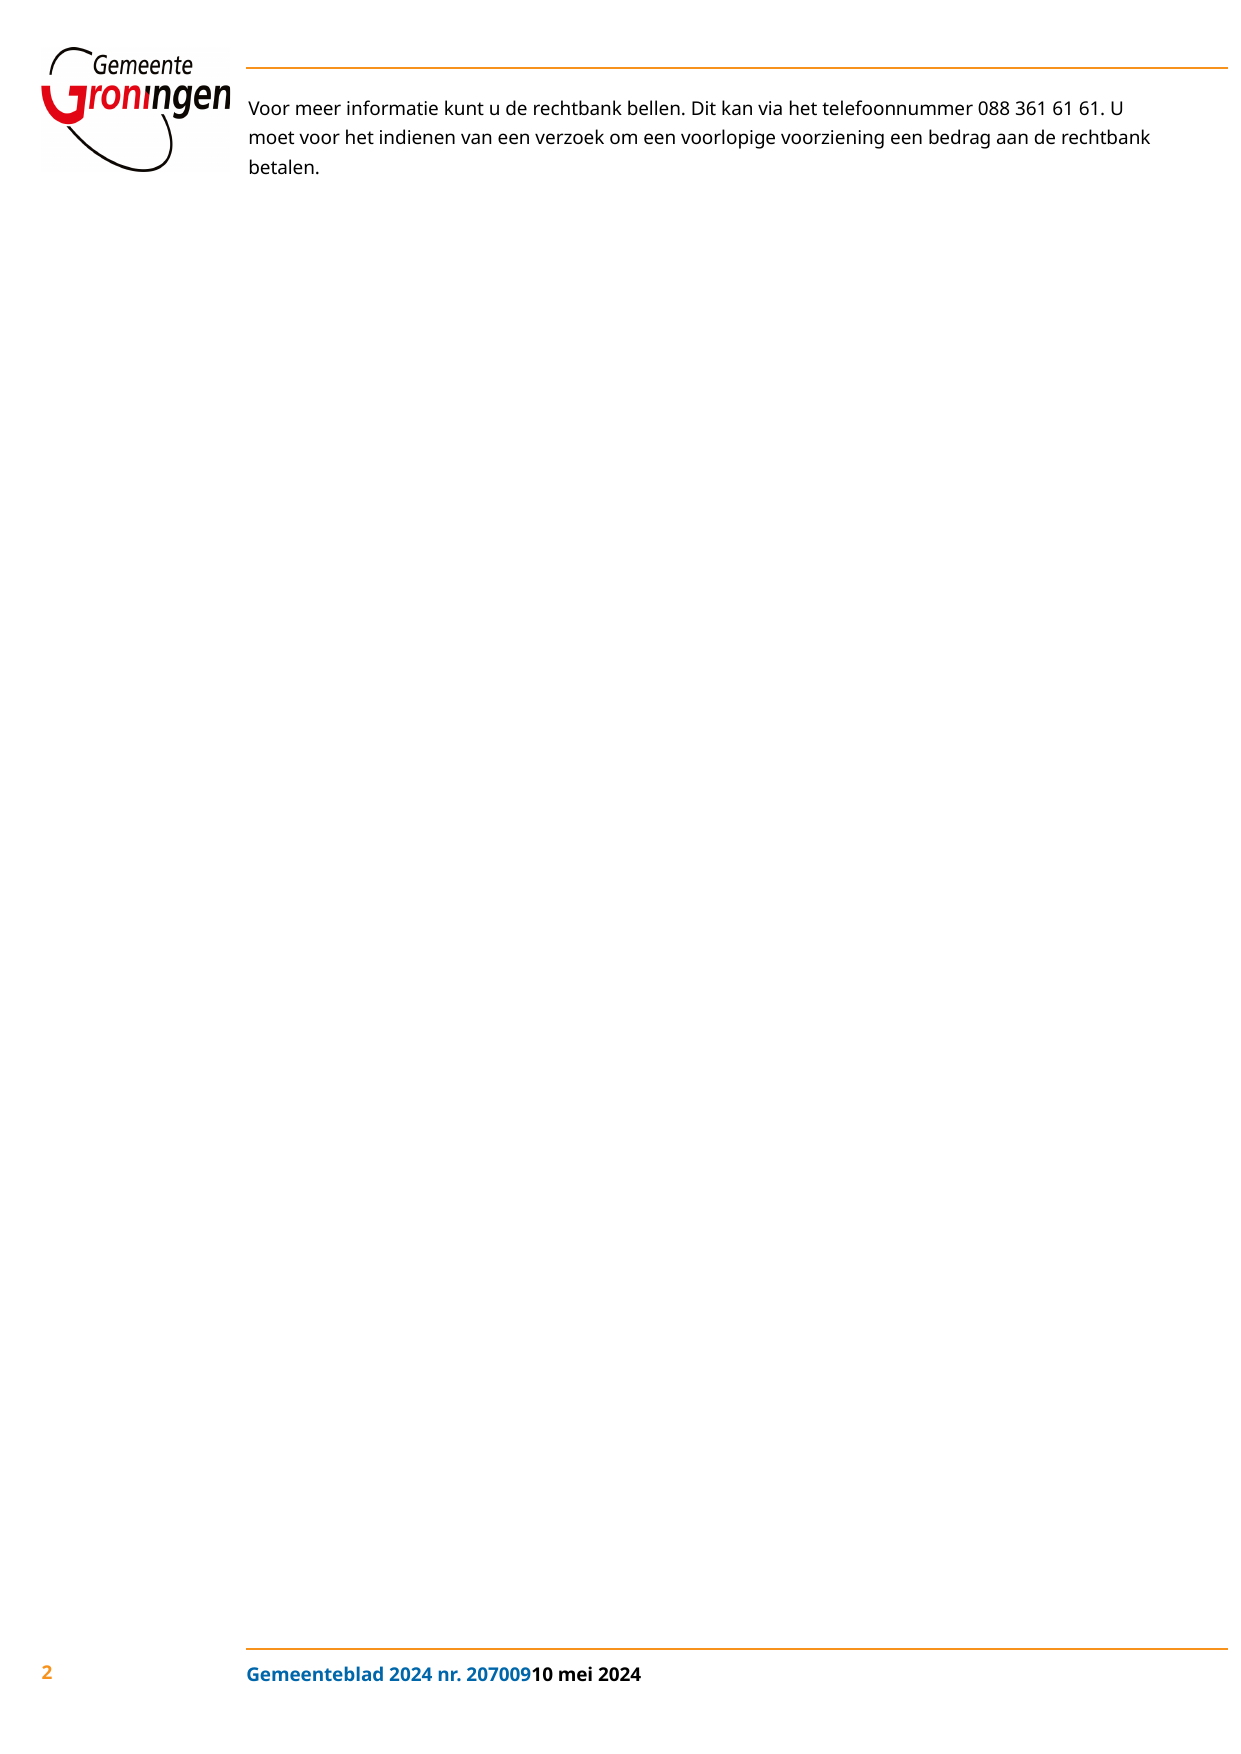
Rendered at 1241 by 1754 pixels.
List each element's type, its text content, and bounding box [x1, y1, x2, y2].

text Voor meer informatie kunt u de rechtbank bellen. Dit kan via het telefoonnummer 088 361 61 61. U moet voor het indienen van een verzoek om een voorlopige voorziening een bedrag aan de rechtbank betalen. [248, 95, 1152, 180]
picture [41, 47, 231, 172]
